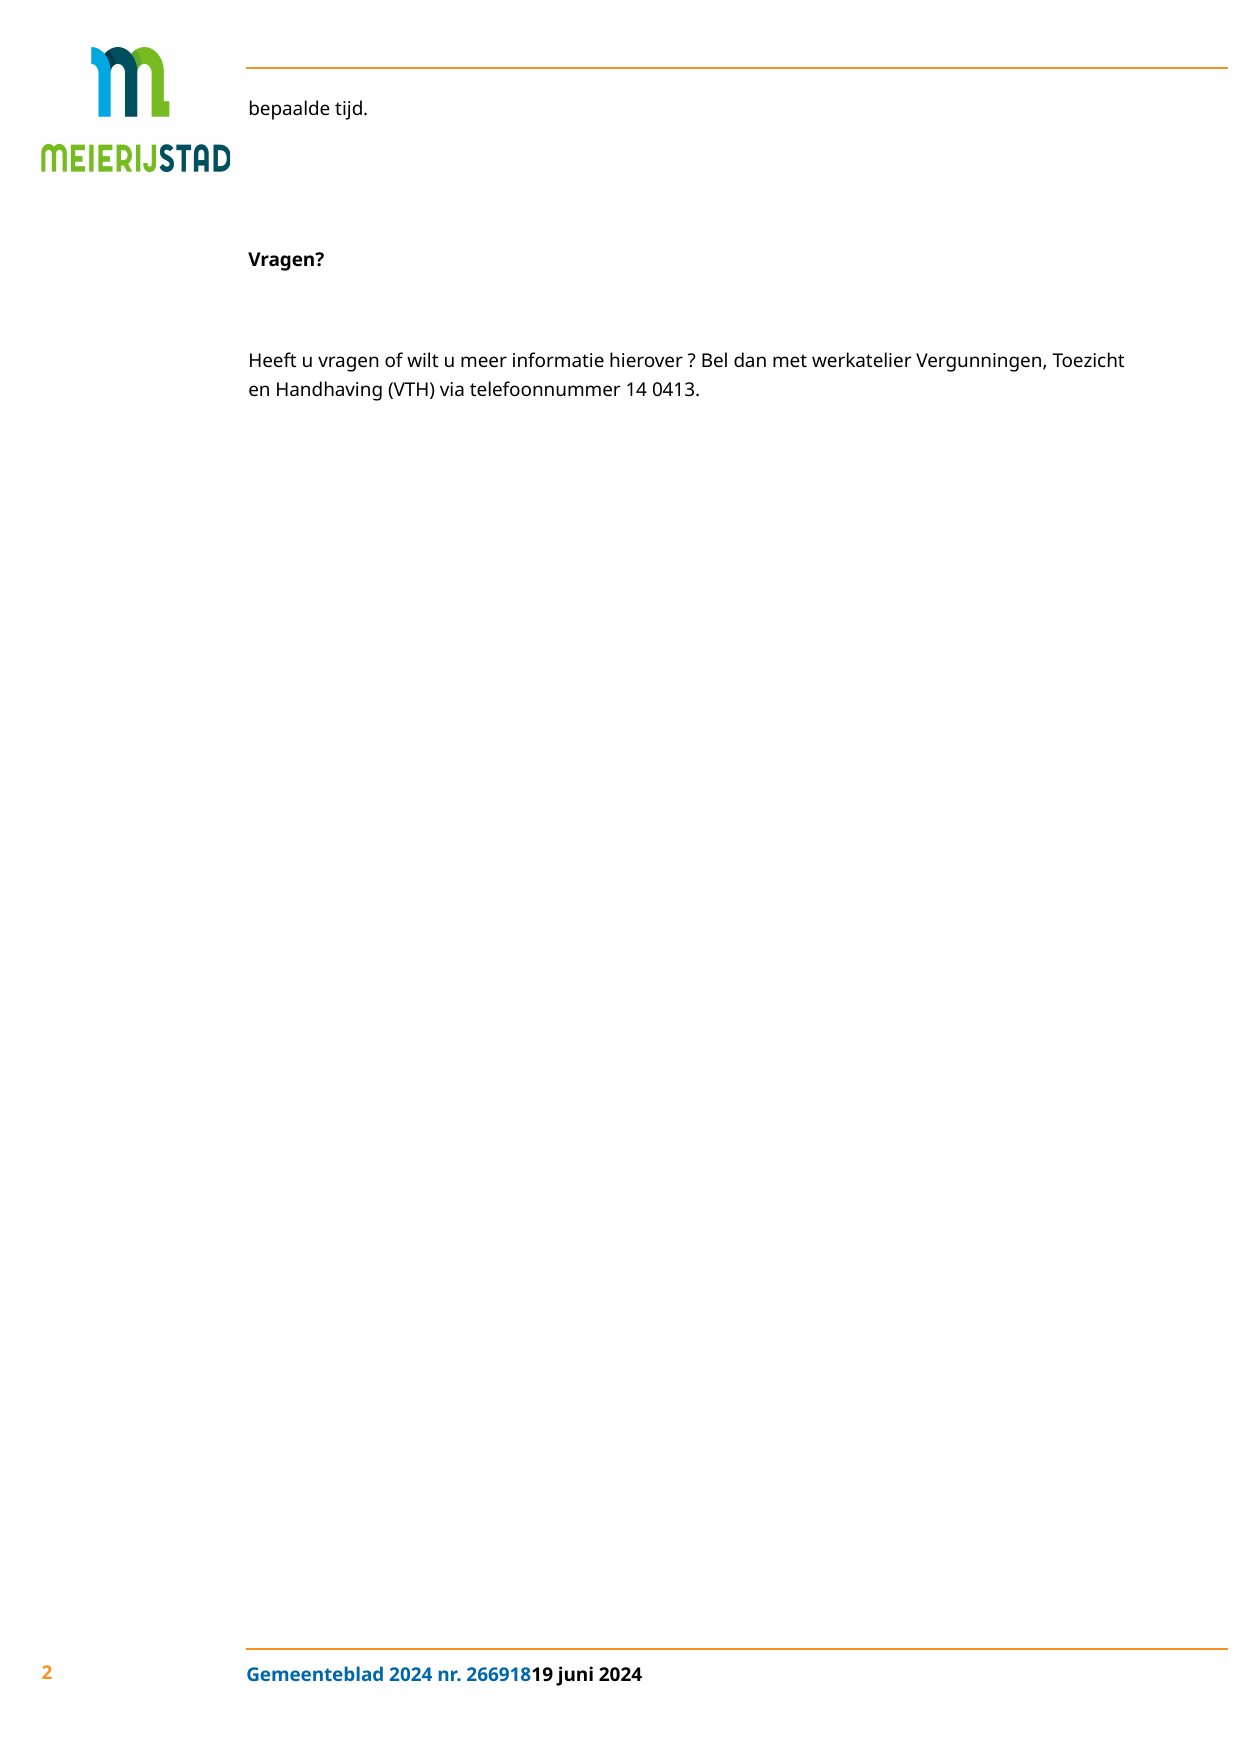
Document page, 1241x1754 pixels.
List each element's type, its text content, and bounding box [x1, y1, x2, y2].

text Vragen? [248, 246, 1152, 272]
text bepaalde tijd. [248, 95, 1152, 121]
text Heeft u vragen of wilt u meer informatie hierover ? Bel dan met werkatelier Vergunningen, Toezicht en Handhaving (VTH) via telefoonnummer 14 0413. [248, 347, 1152, 402]
picture [41, 47, 231, 172]
